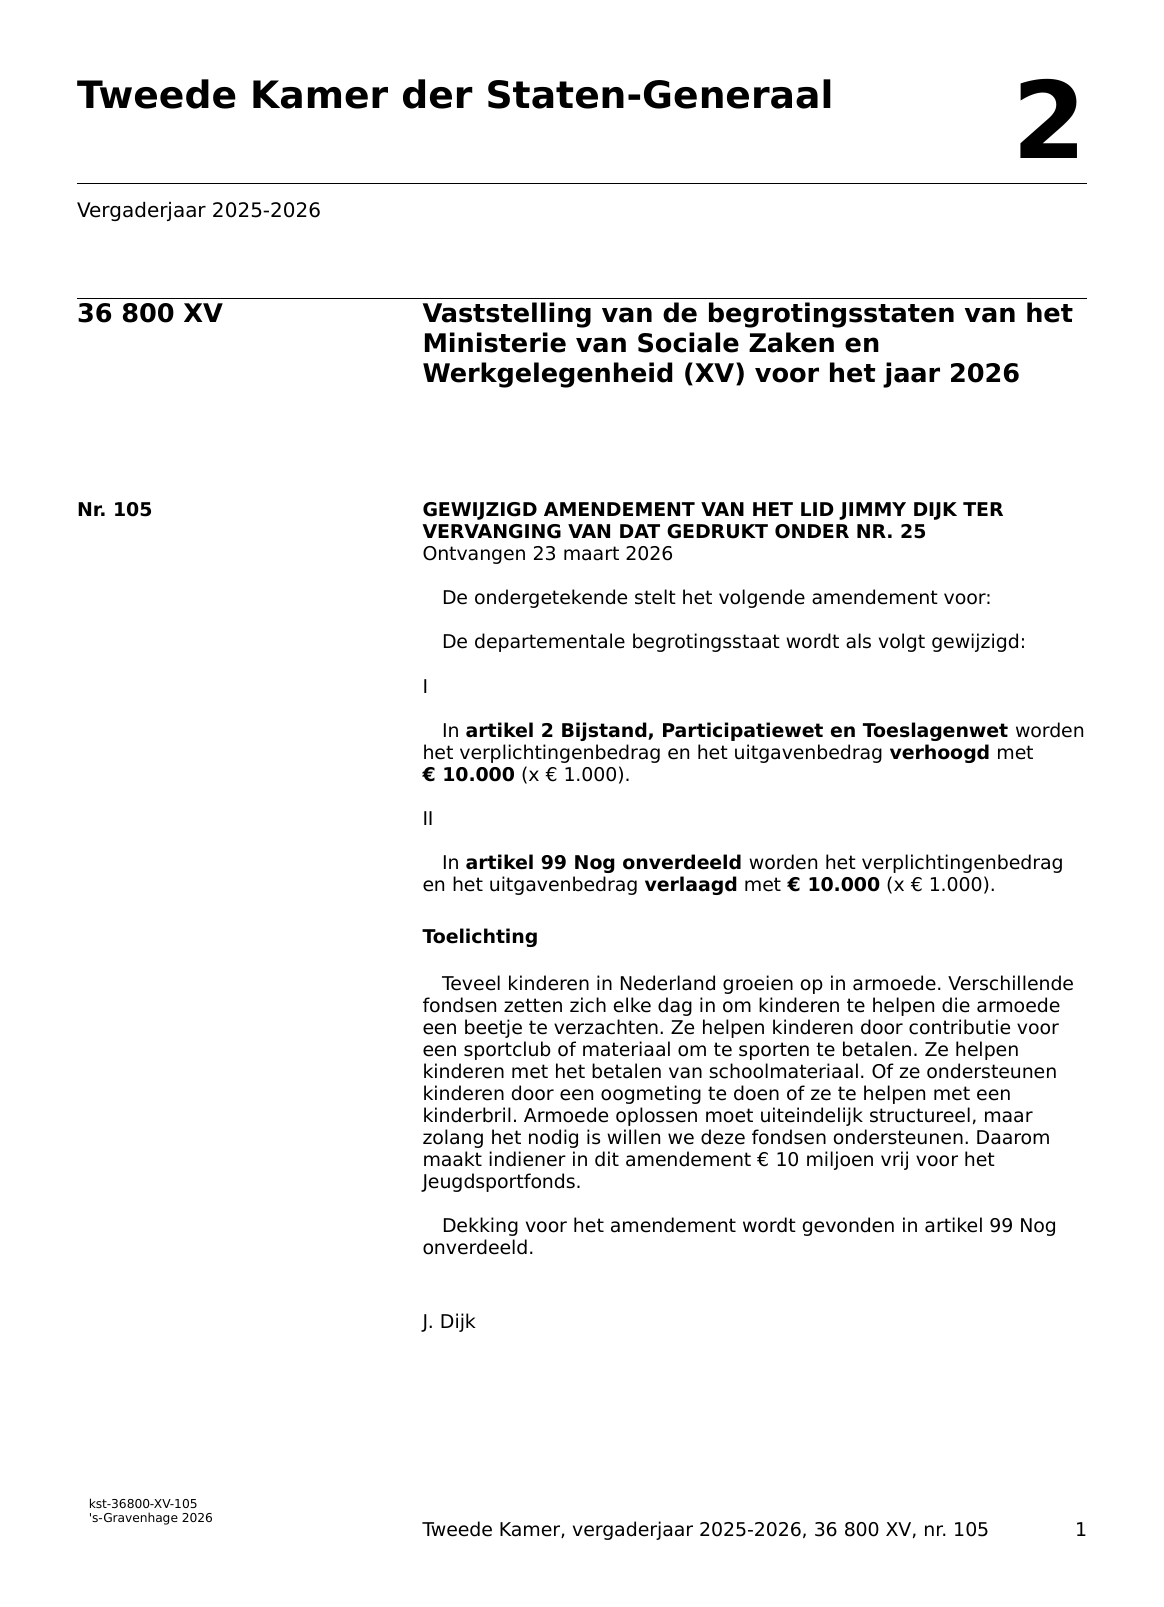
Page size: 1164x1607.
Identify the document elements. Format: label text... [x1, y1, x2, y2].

text Teveel kinderen in Nederland groeien op in armoede. Verschillende fondsen zetten zich elke dag in om kinderen te helpen die armoede een beetje te verzachten. Ze helpen kinderen door contributie voor een sportclub of materiaal om te sporten te betalen. Ze helpen kinderen met het betalen van schoolmateriaal. Of ze ondersteunen kinderen door een oogmeting te doen of ze te helpen met een kinderbril. Armoede oplossen moet uiteindelijk structureel, maar zolang het nodig is willen we deze fondsen ondersteunen. Daarom maakt indiener in dit amendement € 10 miljoen vrij voor het Jeugdsportfonds. [422, 973, 1087, 1193]
text kst-36800-XV-105 [88, 1497, 323, 1511]
text In artikel 2 Bijstand, Participatiewet en Toeslagenwet worden het verplichtingenbedrag en het uitgavenbedrag verhoogd met € 10.000 (x € 1.000). [422, 720, 1087, 786]
subtitle 36 800 XV Vaststelling van de begrotingsstaten van het Ministerie van Sociale Zaken en Werkgelegenheid (XV) voor het jaar 2026 [77, 299, 1087, 388]
text I [422, 676, 1087, 697]
text J. Dijk [422, 1289, 1087, 1333]
text Dekking voor het amendement wordt gevonden in artikel 99 Nog onverdeeld. [422, 1215, 1087, 1259]
table_cell Vergaderjaar 2025-2026 [77, 184, 1087, 298]
subtitle Nr. 105 GEWIJZIGD AMENDEMENT VAN HET LID JIMMY DIJK TER VERVANGING VAN DAT GEDRUKT ONDER NR. 25 [77, 499, 1087, 543]
table_header Tweede Kamer der Staten-Generaal [77, 59, 886, 183]
text 's-Gravenhage 2026 [88, 1511, 323, 1525]
text De departementale begrotingsstaat wordt als volgt gewijzigd: [422, 631, 1087, 653]
subtitle Toelichting [422, 926, 1087, 948]
text In artikel 99 Nog onverdeeld worden het verplichtingenbedrag en het uitgavenbedrag verlaagd met € 10.000 (x € 1.000). [422, 852, 1087, 896]
table_header 2 [886, 59, 1087, 183]
text Ontvangen 23 maart 2026 [422, 543, 1087, 565]
text II [422, 808, 1087, 830]
text De ondergetekende stelt het volgende amendement voor: [422, 587, 1087, 609]
